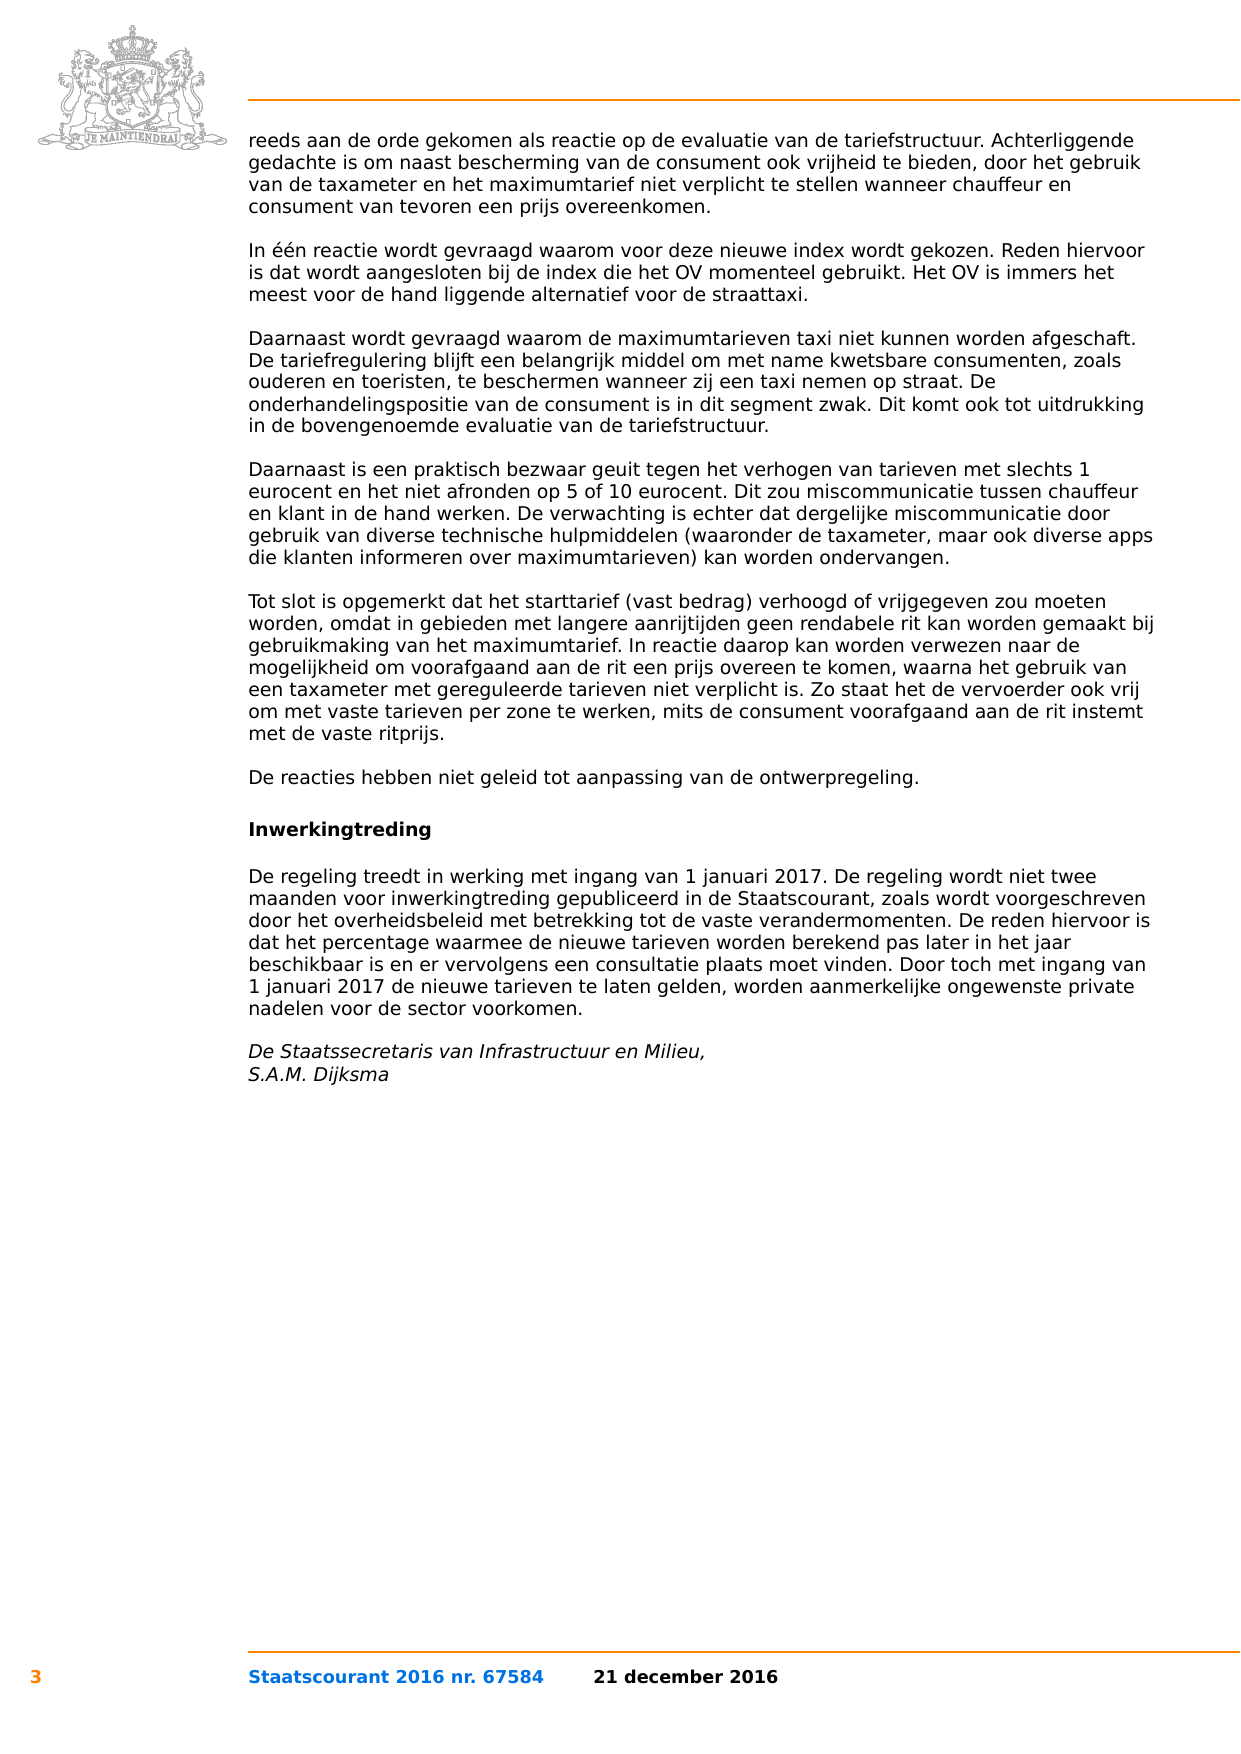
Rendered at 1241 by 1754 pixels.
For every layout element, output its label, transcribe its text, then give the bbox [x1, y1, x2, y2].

text De Staatssecretaris van Infrastructuur en Milieu, S.A.M. Dijksma [248, 1041, 1163, 1085]
subtitle Inwerkingtreding [248, 819, 1163, 841]
text Tot slot is opgemerkt dat het starttarief (vast bedrag) verhoogd of vrijgegeven zou moeten worden, omdat in gebieden met langere aanrijtijden geen rendabele rit kan worden gemaakt bij gebruikmaking van het maximumtarief. In reactie daarop kan worden verwezen naar de mogelijkheid om voorafgaand aan de rit een prijs overeen te komen, waarna het gebruik van een taxameter met gereguleerde tarieven niet verplicht is. Zo staat het de vervoerder ook vrij om met vaste tarieven per zone te werken, mits de consument voorafgaand aan de rit instemt met de vaste ritprijs. [248, 591, 1163, 745]
text Daarnaast is een praktisch bezwaar geuit tegen het verhogen van tarieven met slechts 1 eurocent en het niet afronden op 5 of 10 eurocent. Dit zou miscommunicatie tussen chauffeur en klant in de hand werken. De verwachting is echter dat dergelijke miscommunicatie door gebruik van diverse technische hulpmiddelen (waaronder de taxameter, maar ook diverse apps die klanten informeren over maximumtarieven) kan worden ondervangen. [248, 459, 1163, 569]
text Daarnaast wordt gevraagd waarom de maximumtarieven taxi niet kunnen worden afgeschaft. De tariefregulering blijft een belangrijk middel om met name kwetsbare consumenten, zoals ouderen en toeristen, te beschermen wanneer zij een taxi nemen op straat. De onderhandelingspositie van de consument is in dit segment zwak. Dit komt ook tot uitdrukking in de bovengenoemde evaluatie van de tariefstructuur. [248, 327, 1163, 437]
text reeds aan de orde gekomen als reactie op de evaluatie van de tariefstructuur. Achterliggende gedachte is om naast bescherming van de consument ook vrijheid te bieden, door het gebruik van de taxameter en het maximumtarief niet verplicht te stellen wanneer chauffeur en consument van tevoren een prijs overeenkomen. [248, 130, 1163, 218]
picture [38, 25, 227, 150]
text De regeling treedt in werking met ingang van 1 januari 2017. De regeling wordt niet twee maanden voor inwerkingtreding gepubliceerd in de Staatscourant, zoals wordt voorgeschreven door het overheidsbeleid met betrekking tot de vaste verandermomenten. De reden hiervoor is dat het percentage waarmee de nieuwe tarieven worden berekend pas later in het jaar beschikbaar is en er vervolgens een consultatie plaats moet vinden. Door toch met ingang van 1 januari 2017 de nieuwe tarieven te laten gelden, worden aanmerkelijke ongewenste private nadelen voor de sector voorkomen. [248, 866, 1163, 1019]
text In één reactie wordt gevraagd waarom voor deze nieuwe index wordt gekozen. Reden hiervoor is dat wordt aangesloten bij de index die het OV momenteel gebruikt. Het OV is immers het meest voor de hand liggende alternatief voor de straattaxi. [248, 240, 1163, 306]
text De reacties hebben niet geleid tot aanpassing van de ontwerpregeling. [248, 767, 1163, 789]
